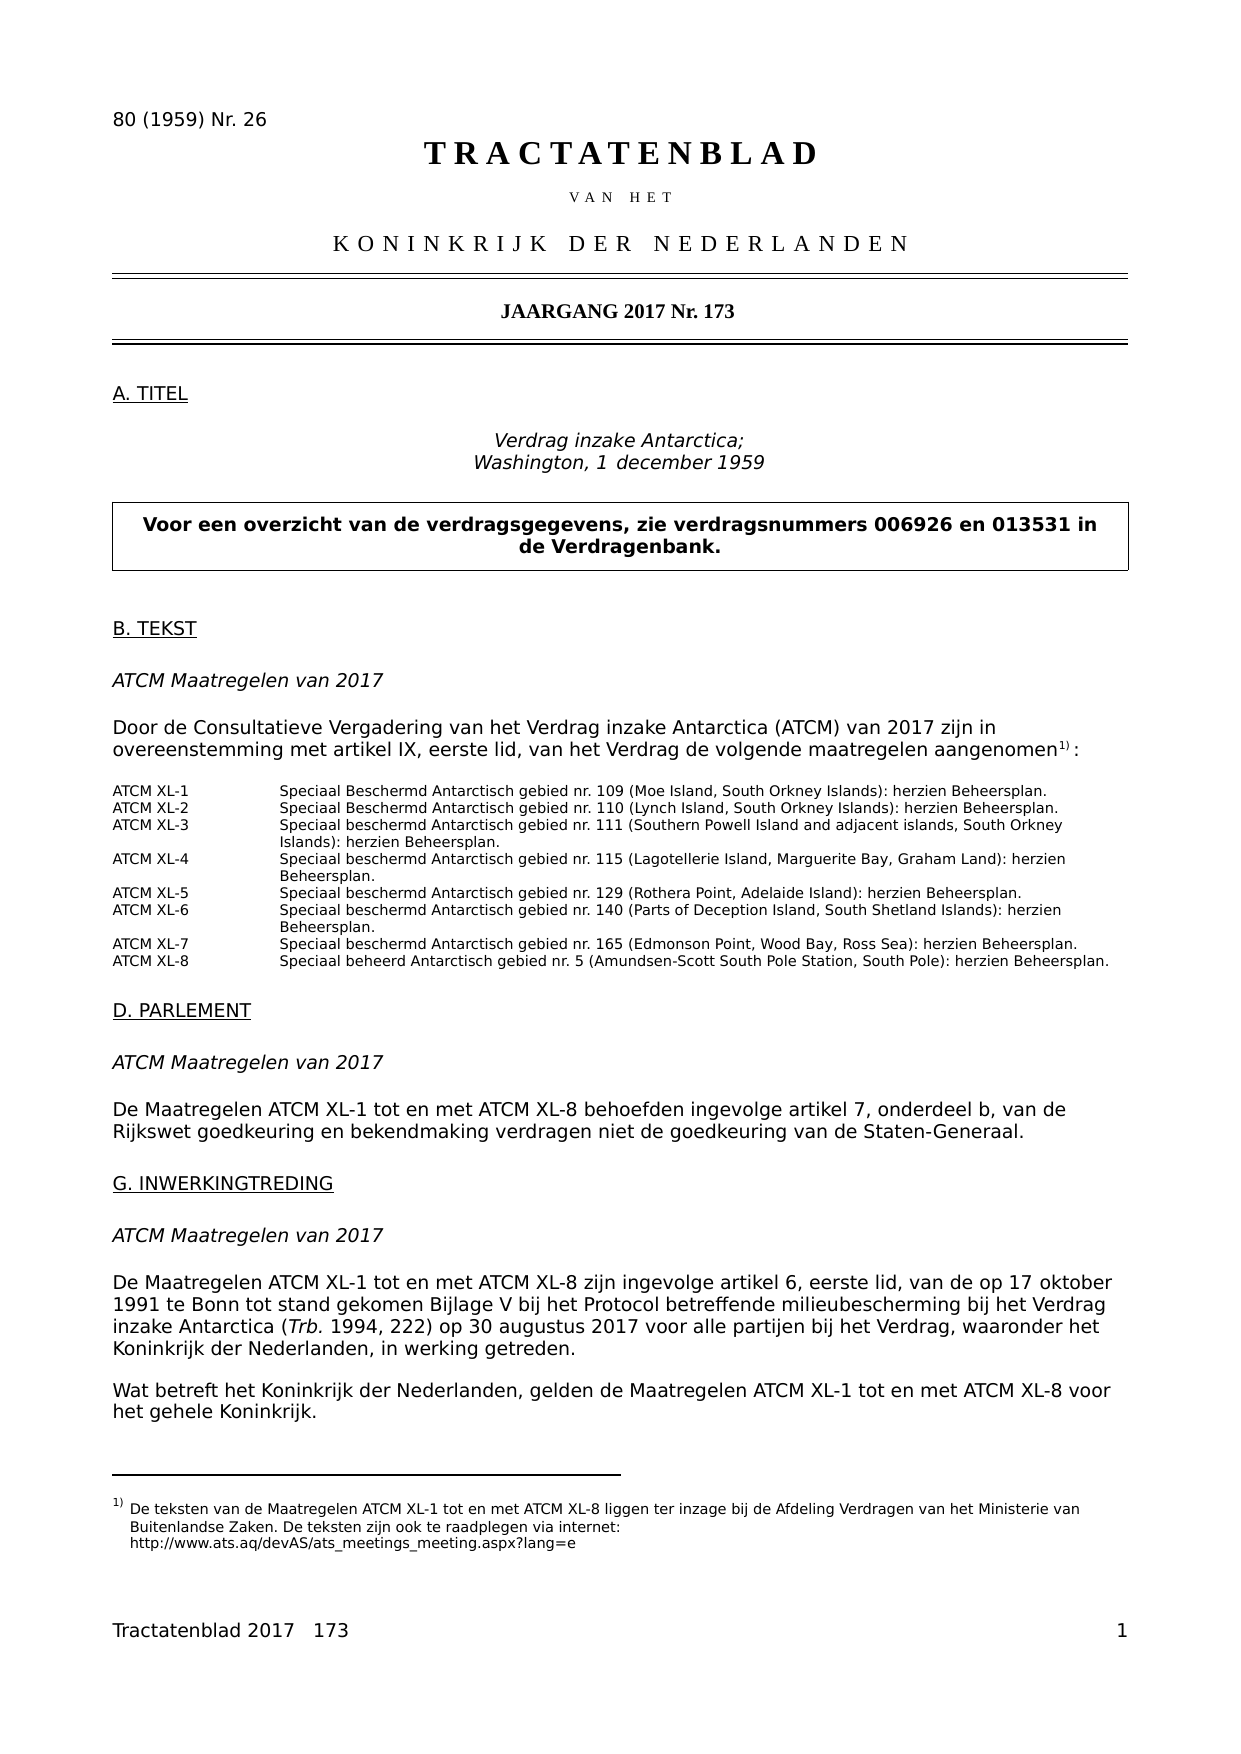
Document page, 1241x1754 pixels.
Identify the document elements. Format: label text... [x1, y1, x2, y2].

table_cell Speciaal beschermd Antarctisch gebied nr. 165 (Edmonson Point, Wood Bay, Ross Sea): herzien Beheersplan. [273, 936, 1128, 953]
table_cell Speciaal beschermd Antarctisch gebied nr. 111 (Southern Powell Island and adjacent islands, South Orkney Islands): herzien Beheersplan. [273, 817, 1128, 851]
subtitle A. TITEL [112, 383, 1128, 405]
table_header ATCM XL-1 [112, 783, 273, 800]
subtitle ATCM Maatregelen van 2017 [112, 1052, 1128, 1074]
table_cell ATCM XL-4 [112, 851, 273, 885]
text Washington, 1 december 1959 [112, 452, 1128, 474]
text Verdrag inzake Antarctica; [112, 430, 1128, 452]
table_cell ATCM XL-8 [112, 953, 273, 970]
subtitle ATCM Maatregelen van 2017 [112, 1224, 1128, 1247]
table_cell Speciaal beschermd Antarctisch gebied nr. 140 (Parts of Deception Island, South Shetland Islands): herzien Beheersplan. [273, 902, 1128, 936]
table_cell Speciaal beschermd Antarctisch gebied nr. 129 (Rothera Point, Adelaide Island): herzien Beheersplan. [273, 885, 1128, 902]
table_header Speciaal Beschermd Antarctisch gebied nr. 109 (Moe Island, South Orkney Islands): herzien Beheersplan. [273, 783, 1128, 800]
text JAARGANG 2017 Nr. 173 [112, 299, 1128, 323]
text VAN HET [112, 189, 1128, 206]
text De Maatregelen ATCM XL-1 tot en met ATCM XL-8 behoefden ingevolge artikel 7, onderdeel b, van de Rijkswet goedkeuring en bekendmaking verdragen niet de goedkeuring van de Staten-Generaal. [112, 1099, 1128, 1143]
table_cell ATCM XL-3 [112, 817, 273, 851]
text http://www.ats.aq/devAS/ats_meetings_meeting.aspx?lang=e [129, 1535, 1128, 1552]
subtitle G. INWERKINGTREDING [112, 1173, 1128, 1194]
table_cell Speciaal beschermd Antarctisch gebied nr. 115 (Lagotellerie Island, Marguerite Bay, Graham Land): herzien Beheersplan. [273, 851, 1128, 885]
subtitle D. PARLEMENT [112, 1000, 1128, 1022]
text De teksten van de Maatregelen ATCM XL-1 tot en met ATCM XL-8 liggen ter inzage bij de Afdeling Verdragen van het Ministerie van Buitenlandse Zaken. De teksten zijn ook te raadplegen via internet: [112, 1496, 1128, 1535]
table_cell Speciaal beheerd Antarctisch gebied nr. 5 (Amundsen-Scott South Pole Station, South Pole): herzien Beheersplan. [273, 953, 1128, 970]
text Wat betreft het Koninkrijk der Nederlanden, gelden de Maatregelen ATCM XL-1 tot en met ATCM XL-8 voor het gehele Koninkrijk. [112, 1379, 1128, 1423]
table_cell ATCM XL-2 [112, 800, 273, 817]
text Door de Consultatieve Vergadering van het Verdrag inzake Antarctica (ATCM) van 2017 zijn in overeenstemming met artikel IX, eerste lid, van het Verdrag de volgende maatregelen aangenomen: [112, 717, 1128, 761]
table_cell ATCM XL-7 [112, 936, 273, 953]
table_cell Speciaal Beschermd Antarctisch gebied nr. 110 (Lynch Island, South Orkney Islands): herzien Beheersplan. [273, 800, 1128, 817]
text TRACTATENBLAD [112, 133, 1128, 172]
subtitle B. TEKST [112, 618, 1128, 640]
text KONINKRIJK DER NEDERLANDEN [112, 229, 1128, 256]
text 80 (1959) Nr. 26 [112, 109, 1128, 131]
table_cell ATCM XL-6 [112, 902, 273, 936]
text De Maatregelen ATCM XL-1 tot en met ATCM XL-8 zijn ingevolge artikel 6, eerste lid, van de op 17 oktober 1991 te Bonn tot stand gekomen Bijlage V bij het Protocol betreffende milieubescherming bij het Verdrag inzake Antarctica (Trb. 1994, 222) op 30 augustus 2017 voor alle partijen bij het Verdrag, waaronder het Koninkrijk der Nederlanden, in werking getreden. [112, 1272, 1128, 1359]
subtitle ATCM Maatregelen van 2017 [112, 670, 1128, 692]
table_cell ATCM XL-5 [112, 885, 273, 902]
